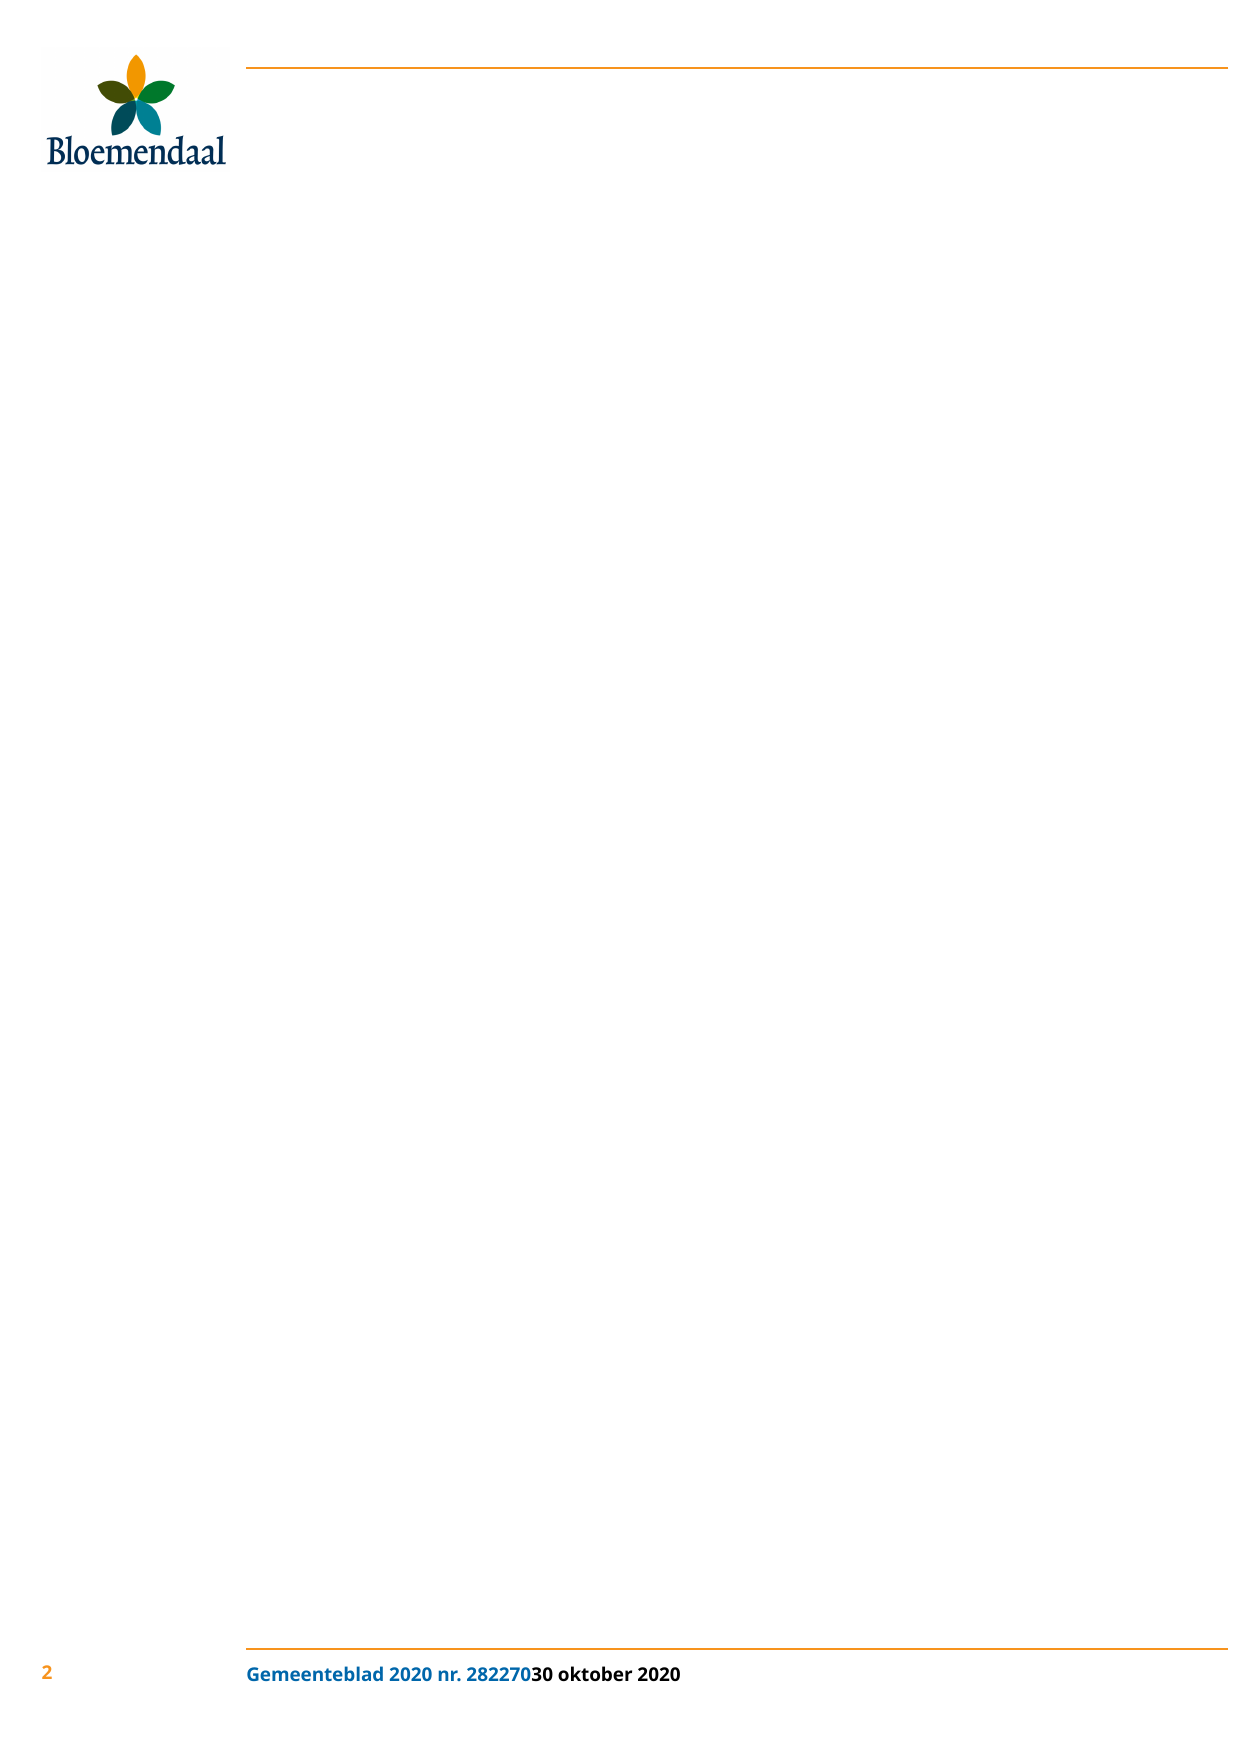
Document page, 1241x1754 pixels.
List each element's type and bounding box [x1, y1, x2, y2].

picture [41, 47, 231, 172]
